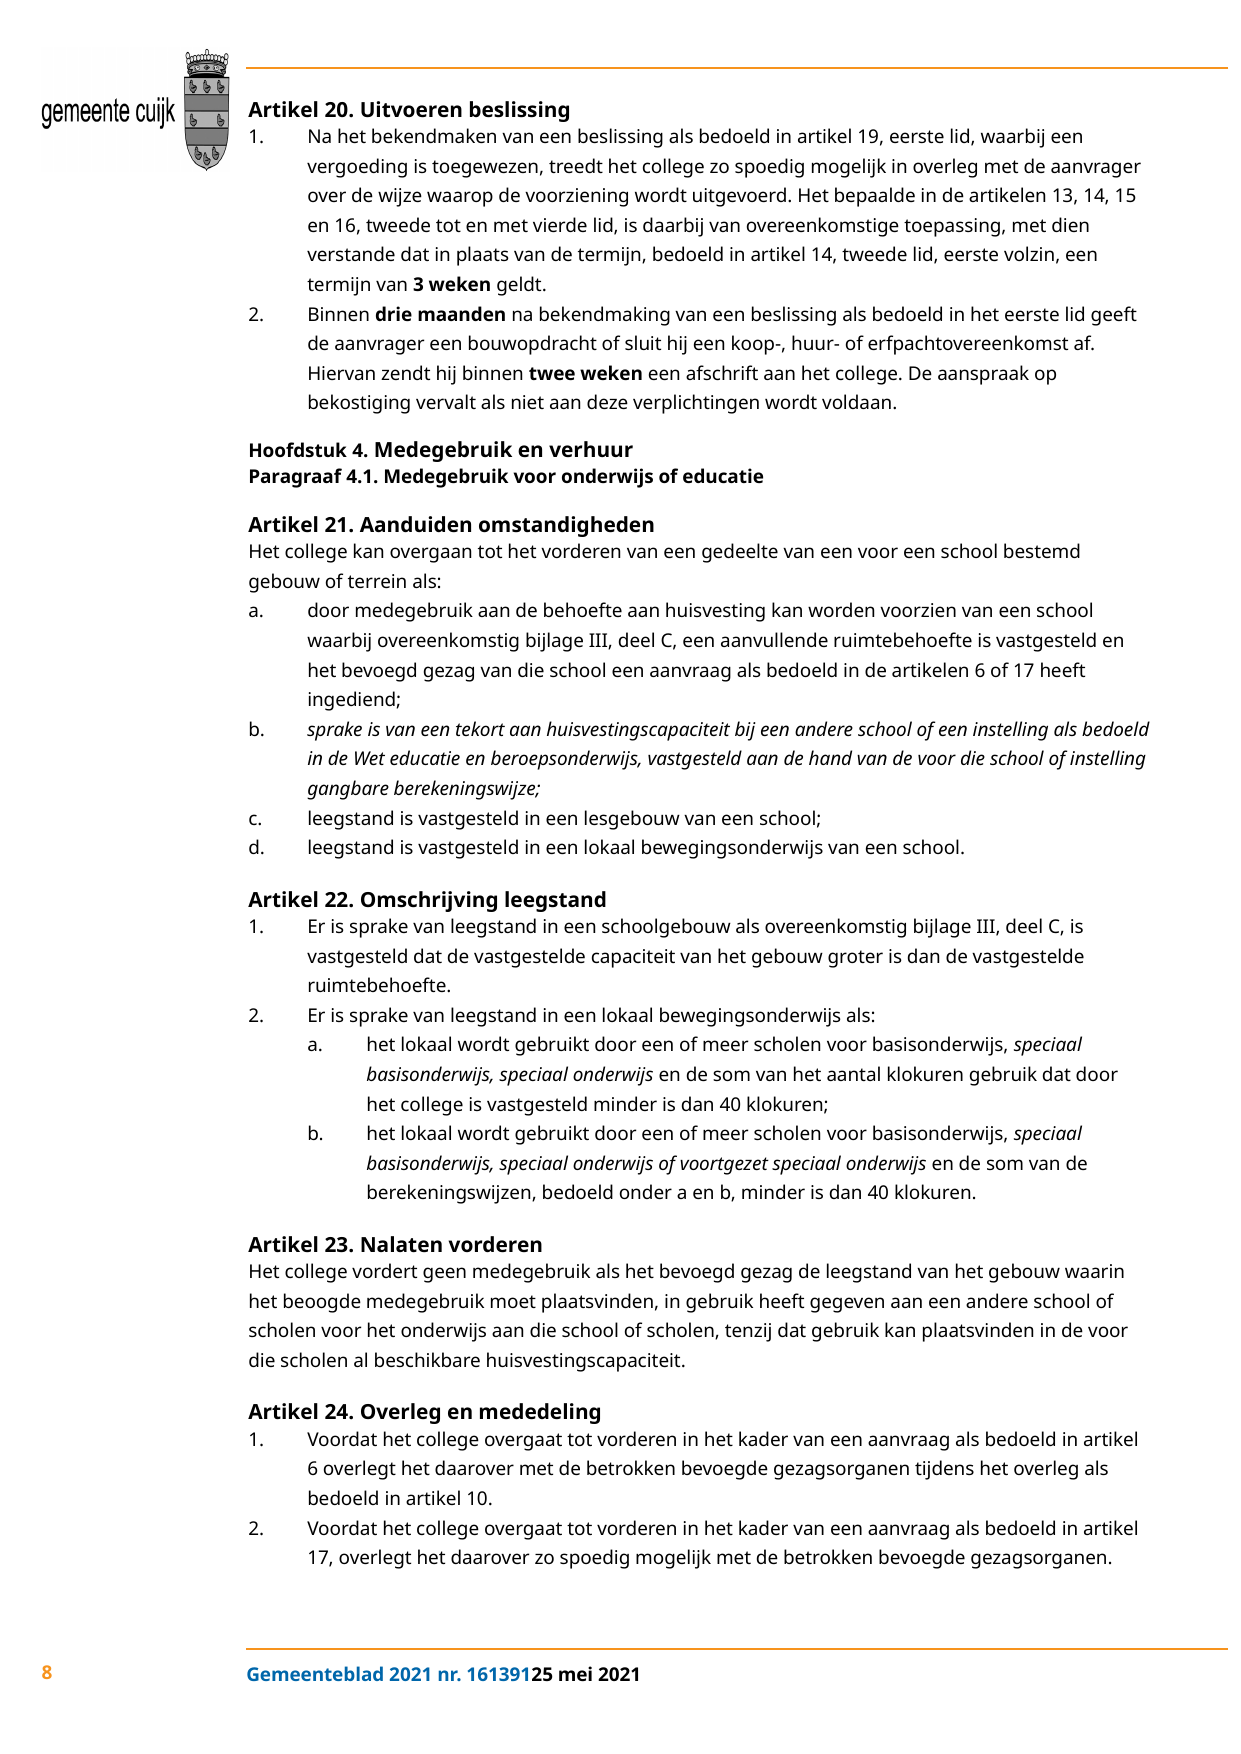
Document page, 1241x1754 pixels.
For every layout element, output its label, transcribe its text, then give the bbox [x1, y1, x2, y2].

text Het college kan overgaan tot het vorderen van een gedeelte van een voor een school bestemd gebouw of terrein als: [248, 538, 1152, 594]
text Artikel 23. Nalaten vorderen [248, 1230, 1152, 1258]
text Het college vordert geen medegebruik als het bevoegd gezag de leegstand van het gebouw waarin het beoogde medegebruik moet plaatsvinden, in gebruik heeft gegeven aan een andere school of scholen voor het onderwijs aan die school of scholen, tenzij dat gebruik kan plaatsvinden in de voor die scholen al beschikbare huisvestingscapaciteit. [248, 1258, 1152, 1373]
text Artikel 22. Omschrijving leegstand [248, 885, 1152, 913]
picture [41, 47, 231, 172]
list het lokaal wordt gebruikt door een of meer scholen voor basisonderwijs, speciaal basisonderwijs, speciaal onderwijs en de som van het aantal klokuren gebruik dat door het college is vastgesteld minder is dan 40 klokuren; [307, 1032, 1152, 1116]
text Hoofdstuk 4. Medegebruik en verhuur [248, 435, 1152, 463]
list Na het bekendmaken van een beslissing als bedoeld in artikel 19, eerste lid, waarbij een vergoeding is toegewezen, treedt het college zo spoedig mogelijk in overleg met de aanvrager over de wijze waarop de voorziening wordt uitgevoerd. Het bepaalde in de artikelen 13, 14, 15 en 16, tweede tot en met vierde lid, is daarbij van overeenkomstige toepassing, met dien verstande dat in plaats van de termijn, bedoeld in artikel 14, tweede lid, eerste volzin, een termijn van 3 weken geldt. [248, 123, 1152, 297]
list leegstand is vastgesteld in een lokaal bewegingsonderwijs van een school. [248, 834, 1152, 860]
list Er is sprake van leegstand in een lokaal bewegingsonderwijs als: [248, 1002, 1152, 1028]
list het lokaal wordt gebruikt door een of meer scholen voor basisonderwijs, speciaal basisonderwijs, speciaal onderwijs of voortgezet speciaal onderwijs en de som van de berekeningswijzen, bedoeld onder a en b, minder is dan 40 klokuren. [307, 1120, 1152, 1205]
list Voordat het college overgaat tot vorderen in het kader van een aanvraag als bedoeld in artikel 17, overlegt het daarover zo spoedig mogelijk met de betrokken bevoegde gezagsorganen. [248, 1515, 1152, 1570]
list sprake is van een tekort aan huisvestingscapaciteit bij een andere school of een instelling als bedoeld in de Wet educatie en beroepsonderwijs, vastgesteld aan de hand van de voor die school of instelling gangbare berekeningswijze; [248, 716, 1152, 801]
list leegstand is vastgesteld in een lesgebouw van een school; [248, 805, 1152, 831]
list Binnen drie maanden na bekendmaking van een beslissing als bedoeld in het eerste lid geeft de aanvrager een bouwopdracht of sluit hij een koop-, huur- of erfpachtovereenkomst af. Hiervan zendt hij binnen twee weken een afschrift aan het college. De aanspraak op bekostiging vervalt als niet aan deze verplichtingen wordt voldaan. [248, 301, 1152, 415]
list door medegebruik aan de behoefte aan huisvesting kan worden voorzien van een school waarbij overeenkomstig bijlage III, deel C, een aanvullende ruimtebehoefte is vastgesteld en het bevoegd gezag van die school een aanvraag als bedoeld in de artikelen 6 of 17 heeft ingediend; [248, 598, 1152, 712]
text Paragraaf 4.1. Medegebruik voor onderwijs of educatie [248, 463, 1152, 489]
text Artikel 21. Aanduiden omstandigheden [248, 510, 1152, 538]
list Voordat het college overgaat tot vorderen in het kader van een aanvraag als bedoeld in artikel 6 overlegt het daarover met de betrokken bevoegde gezagsorganen tijdens het overleg als bedoeld in artikel 10. [248, 1426, 1152, 1511]
text Artikel 24. Overleg en mededeling [248, 1397, 1152, 1426]
text Artikel 20. Uitvoeren beslissing [248, 95, 1152, 123]
list Er is sprake van leegstand in een schoolgebouw als overeenkomstig bijlage III, deel C, is vastgesteld dat de vastgestelde capaciteit van het gebouw groter is dan de vastgestelde ruimtebehoefte. [248, 913, 1152, 998]
